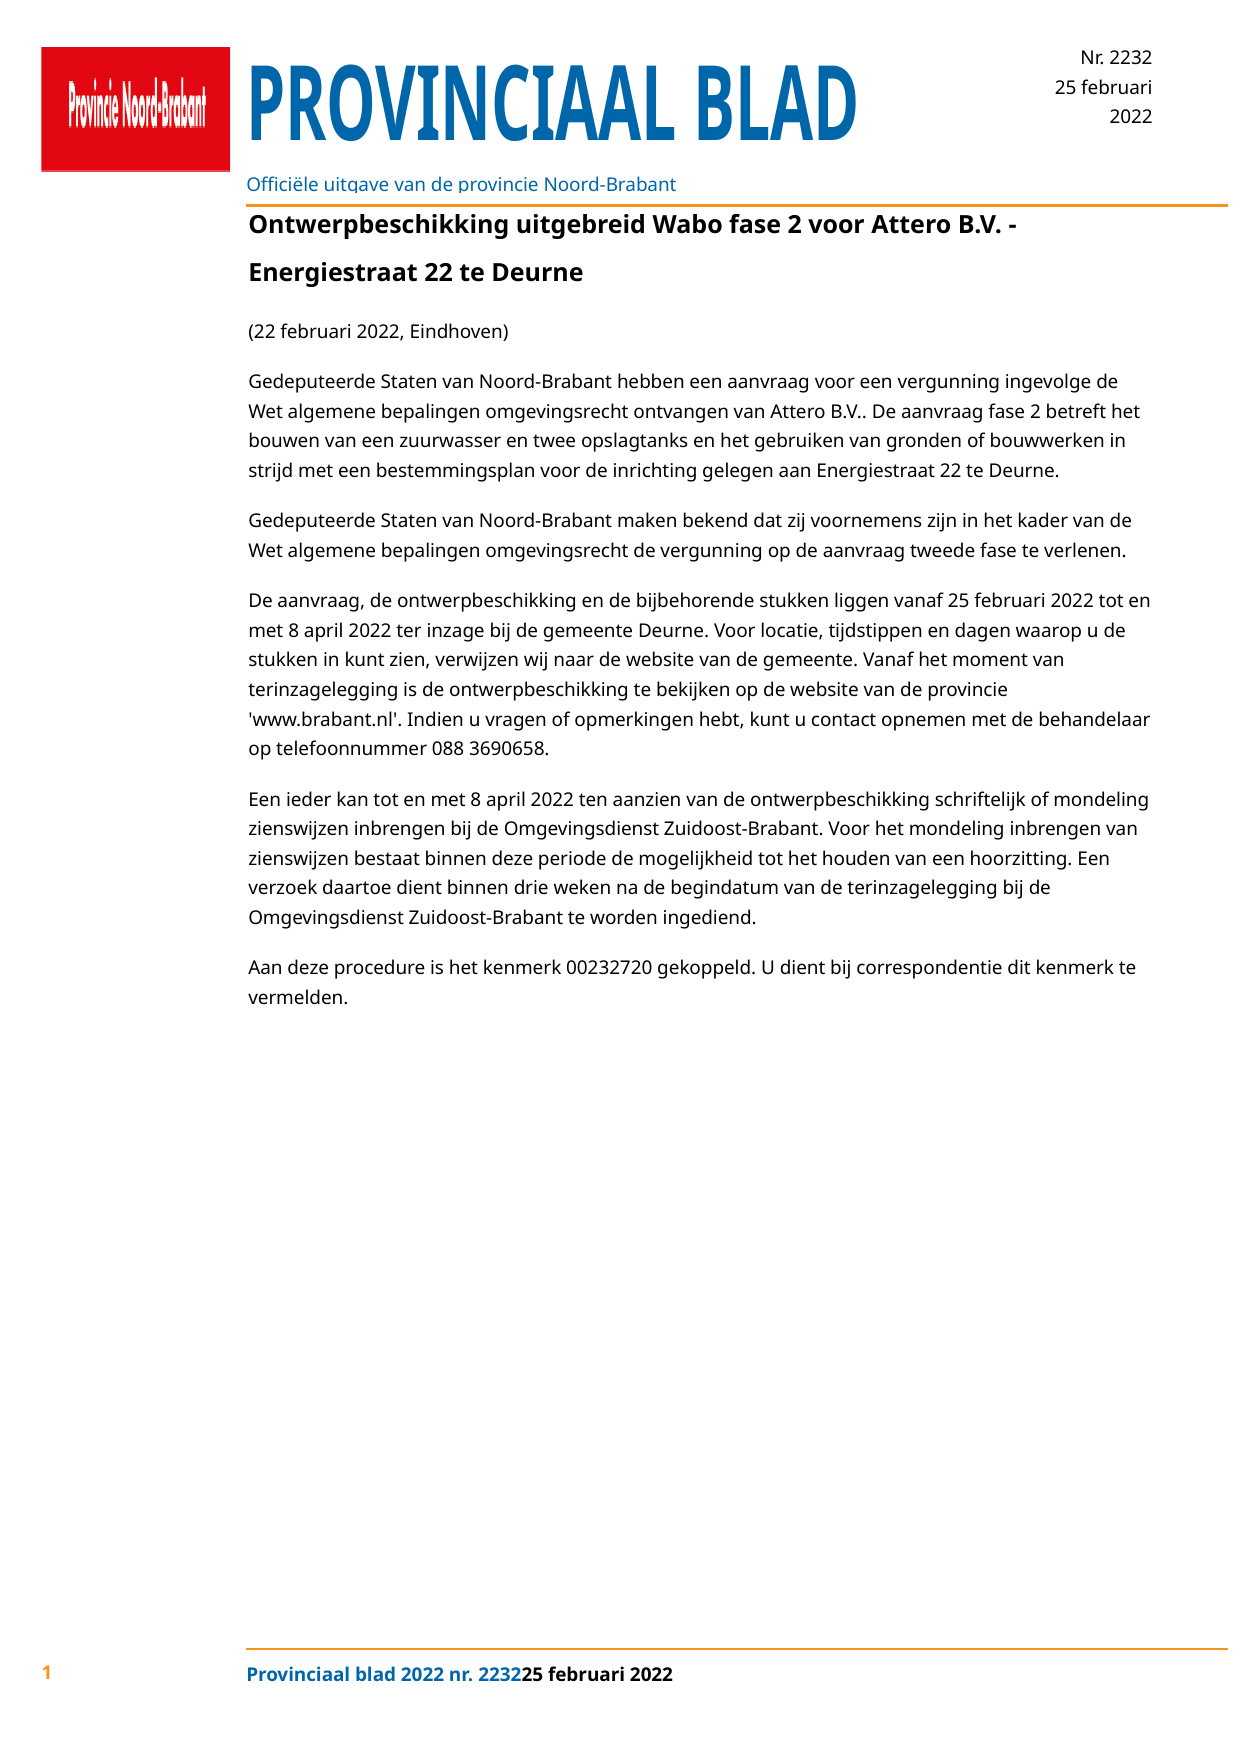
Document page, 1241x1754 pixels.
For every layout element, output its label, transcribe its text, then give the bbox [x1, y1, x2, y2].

text Aan deze procedure is het kenmerk 00232720 gekoppeld. U dient bij correspondentie dit kenmerk te vermelden. [248, 954, 1152, 1010]
picture [41, 47, 231, 172]
text (22 februari 2022, Eindhoven) [248, 318, 1152, 344]
text Ontwerpbeschikking uitgebreid Wabo fase 2 voor Attero B.V. - Energiestraat 22 te Deurne [248, 207, 1152, 288]
text Gedeputeerde Staten van Noord-Brabant hebben een aanvraag voor een vergunning ingevolge de Wet algemene bepalingen omgevingsrecht ontvangen van Attero B.V.. De aanvraag fase 2 betreft het bouwen van een zuurwasser en twee opslagtanks en het gebruiken van gronden of bouwwerken in strijd met een bestemmingsplan voor de inrichting gelegen aan Energiestraat 22 te Deurne. [248, 368, 1152, 483]
text Een ieder kan tot en met 8 april 2022 ten aanzien van de ontwerpbeschikking schriftelijk of mondeling zienswijzen inbrengen bij de Omgevingsdienst Zuidoost-Brabant. Voor het mondeling inbrengen van zienswijzen bestaat binnen deze periode de mogelijkheid tot het houden van een hoorzitting. Een verzoek daartoe dient binnen drie weken na de begindatum van de terinzagelegging bij de Omgevingsdienst Zuidoost-Brabant te worden ingediend. [248, 786, 1152, 930]
text De aanvraag, de ontwerpbeschikking en de bijbehorende stukken liggen vanaf 25 februari 2022 tot en met 8 april 2022 ter inzage bij de gemeente Deurne. Voor locatie, tijdstippen en dagen waarop u de stukken in kunt zien, verwijzen wij naar de website van de gemeente. Vanaf het moment van terinzagelegging is de ontwerpbeschikking te bekijken op de website van de provincie 'www.brabant.nl'. Indien u vragen of opmerkingen hebt, kunt u contact opnemen met de behandelaar op telefoonnummer 088 3690658. [248, 587, 1152, 761]
text Gedeputeerde Staten van Noord-Brabant maken bekend dat zij voornemens zijn in het kader van de Wet algemene bepalingen omgevingsrecht de vergunning op de aanvraag tweede fase te verlenen. [248, 507, 1152, 563]
